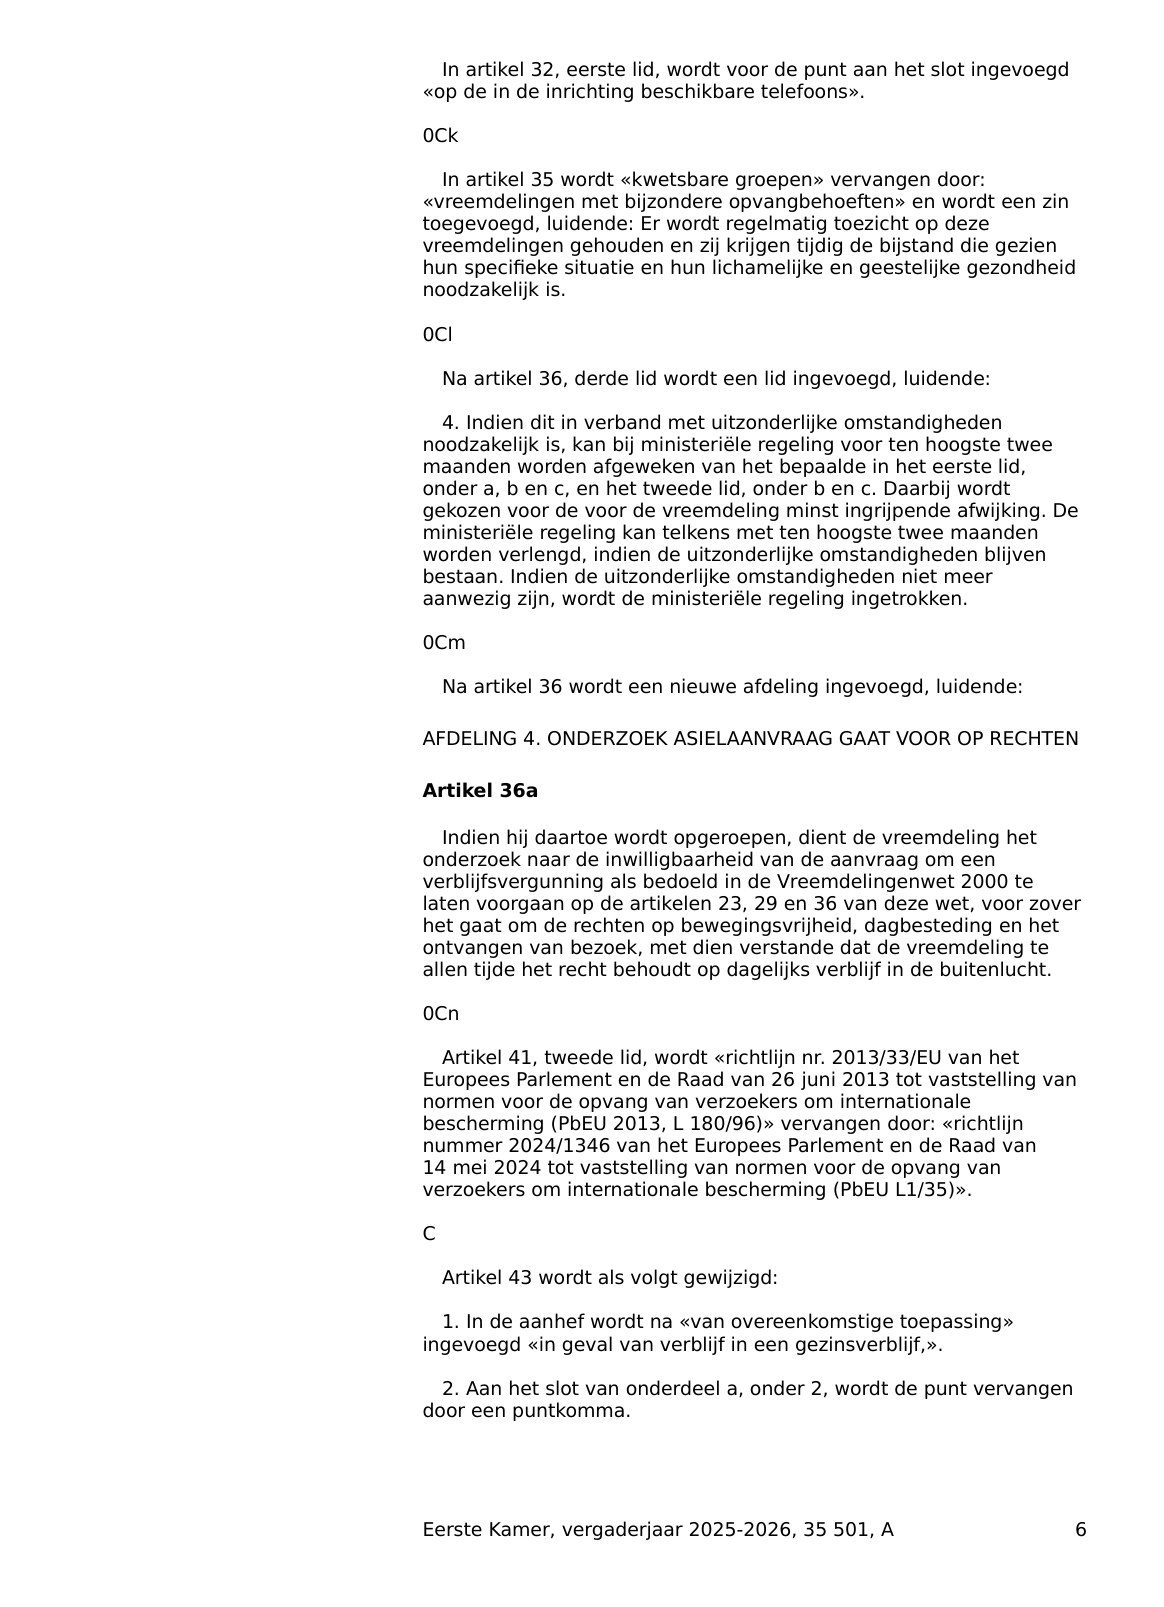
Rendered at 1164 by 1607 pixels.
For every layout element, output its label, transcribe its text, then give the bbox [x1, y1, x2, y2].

text 0Ck [422, 125, 1087, 147]
subtitle AFDELING 4. ONDERZOEK ASIELAANVRAAG GAAT VOOR OP RECHTEN [422, 728, 1087, 750]
text 0Cn [422, 1003, 1087, 1025]
text In artikel 35 wordt «kwetsbare groepen» vervangen door: «vreemdelingen met bijzondere opvangbehoeften» en wordt een zin toegevoegd, luidende: Er wordt regelmatig toezicht op deze vreemdelingen gehouden en zij krijgen tijdig de bijstand die gezien hun specifieke situatie en hun lichamelijke en geestelijke gezondheid noodzakelijk is. [422, 169, 1087, 301]
text Artikel 43 wordt als volgt gewijzigd: [422, 1267, 1087, 1289]
text Na artikel 36 wordt een nieuwe afdeling ingevoegd, luidende: [422, 676, 1087, 698]
text 0Cl [422, 323, 1087, 345]
text 4. Indien dit in verband met uitzonderlijke omstandigheden noodzakelijk is, kan bij ministeriële regeling voor ten hoogste twee maanden worden afgeweken van het bepaalde in het eerste lid, onder a, b en c, en het tweede lid, onder b en c. Daarbij wordt gekozen voor de voor de vreemdeling minst ingrijpende afwijking. De ministeriële regeling kan telkens met ten hoogste twee maanden worden verlengd, indien de uitzonderlijke omstandigheden blijven bestaan. Indien de uitzonderlijke omstandigheden niet meer aanwezig zijn, wordt de ministeriële regeling ingetrokken. [422, 412, 1087, 609]
text 1. In de aanhef wordt na «van overeenkomstige toepassing» ingevoegd «in geval van verblijf in een gezinsverblijf,». [422, 1311, 1087, 1355]
text 0Cm [422, 632, 1087, 654]
text 2. Aan het slot van onderdeel a, onder 2, wordt de punt vervangen door een puntkomma. [422, 1378, 1087, 1422]
text Indien hij daartoe wordt opgeroepen, dient de vreemdeling het onderzoek naar de inwilligbaarheid van de aanvraag om een verblijfsvergunning als bedoeld in de Vreemdelingenwet 2000 te laten voorgaan op de artikelen 23, 29 en 36 van deze wet, voor zover het gaat om de rechten op bewegingsvrijheid, dagbesteding en het ontvangen van bezoek, met dien verstande dat de vreemdeling te allen tijde het recht behoudt op dagelijks verblijf in de buitenlucht. [422, 827, 1087, 981]
text Na artikel 36, derde lid wordt een lid ingevoegd, luidende: [422, 368, 1087, 389]
text Artikel 41, tweede lid, wordt «richtlijn nr. 2013/33/EU van het Europees Parlement en de Raad van 26 juni 2013 tot vaststelling van normen voor de opvang van verzoekers om internationale bescherming (PbEU 2013, L 180/96)» vervangen door: «richtlijn nummer 2024/1346 van het Europees Parlement en de Raad van 14 mei 2024 tot vaststelling van normen voor de opvang van verzoekers om internationale bescherming (PbEU L1/35)». [422, 1047, 1087, 1201]
text C [422, 1223, 1087, 1245]
subtitle Artikel 36a [422, 780, 1087, 802]
text In artikel 32, eerste lid, wordt voor de punt aan het slot ingevoegd «op de in de inrichting beschikbare telefoons». [422, 59, 1087, 103]
